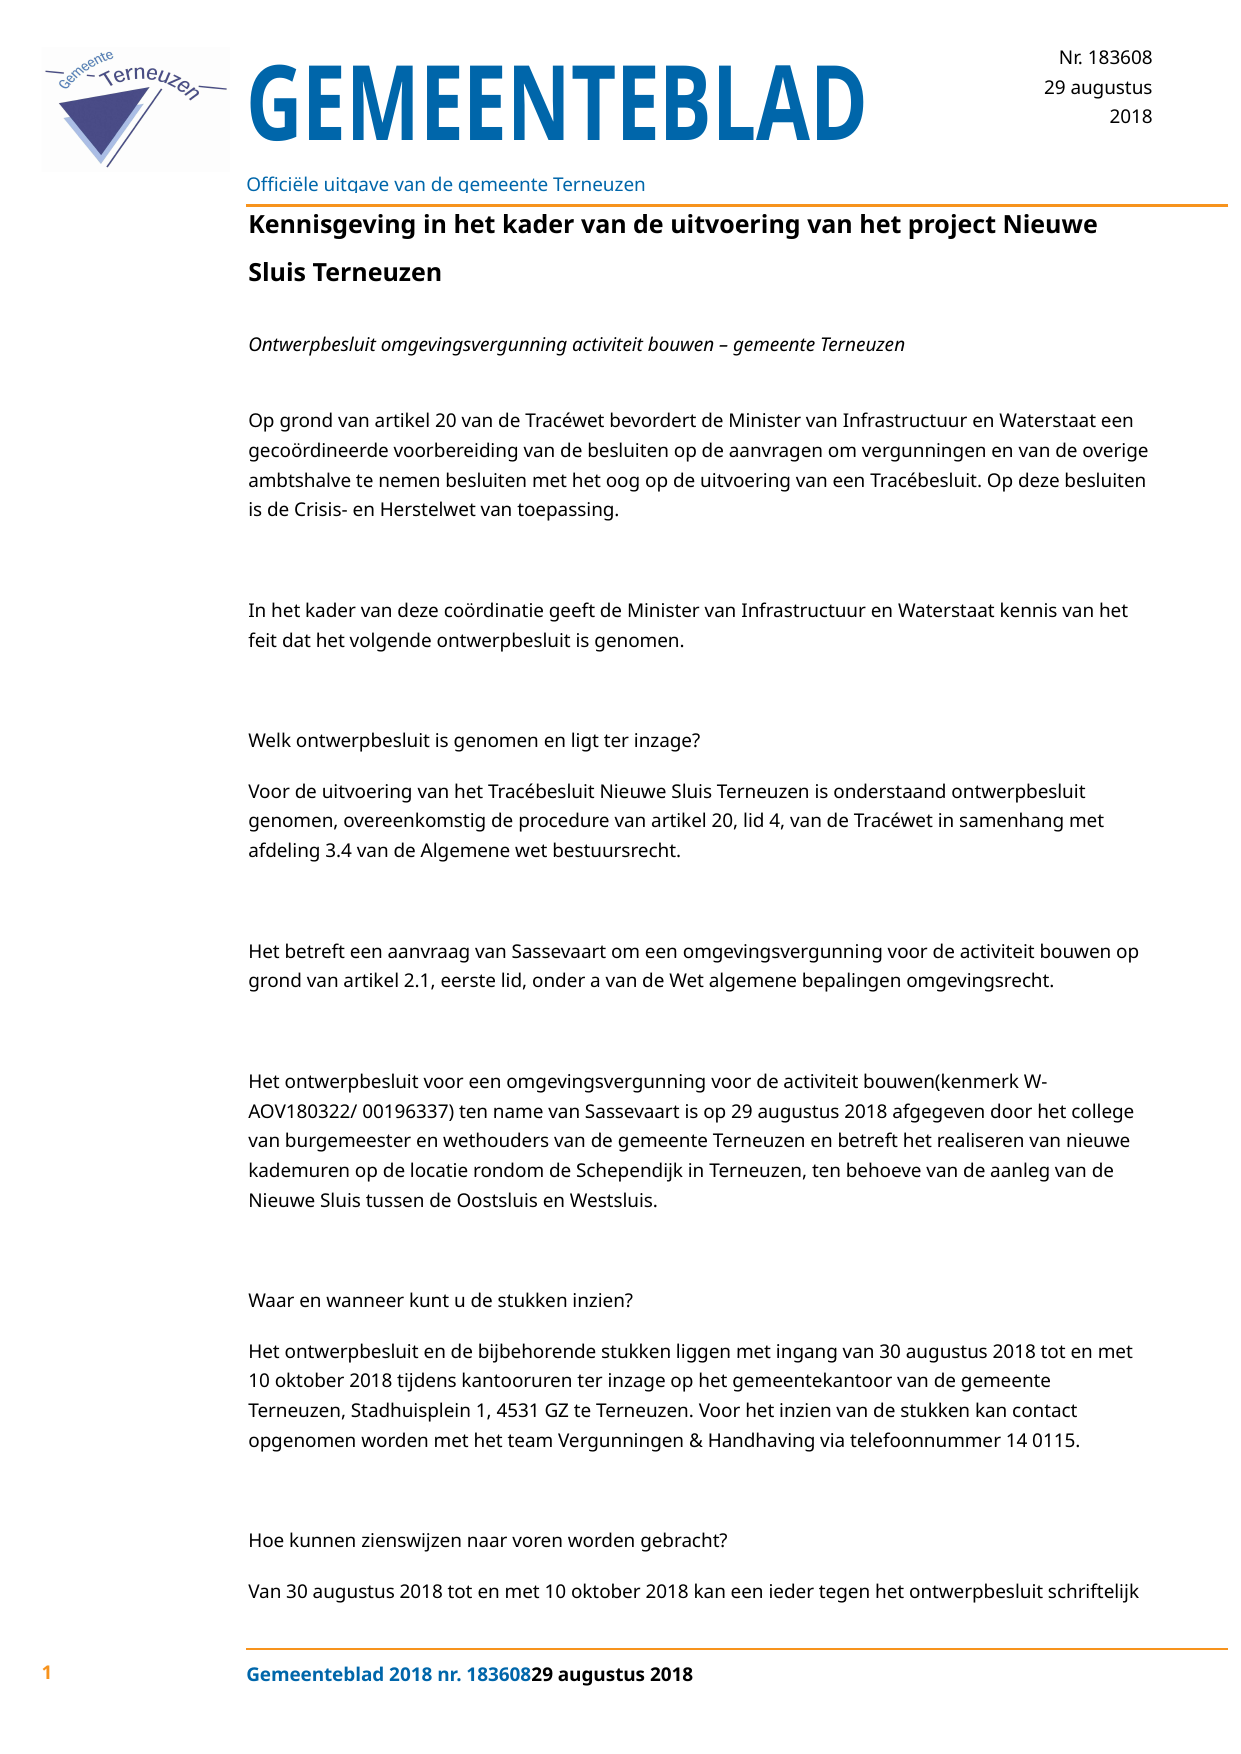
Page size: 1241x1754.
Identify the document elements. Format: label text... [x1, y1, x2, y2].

text In het kader van deze coördinatie geeft de Minister van Infrastructuur en Waterstaat kennis van het feit dat het volgende ontwerpbesluit is genomen. [248, 597, 1152, 652]
text Van 30 augustus 2018 tot en met 10 oktober 2018 kan een ieder tegen het ontwerpbesluit schriftelijk [248, 1578, 1152, 1604]
picture [41, 47, 231, 172]
text Welk ontwerpbesluit is genomen en ligt ter inzage? [248, 728, 1152, 753]
text Waar en wanneer kunt u de stukken inzien? [248, 1288, 1152, 1313]
text Kennisgeving in het kader van de uitvoering van het project Nieuwe Sluis Terneuzen [248, 207, 1152, 288]
text Het ontwerpbesluit voor een omgevingsvergunning voor de activiteit bouwen(kenmerk W-AOV180322/ 00196337) ten name van Sassevaart is op 29 augustus 2018 afgegeven door het college van burgemeester en wethouders van de gemeente Terneuzen en betreft het realiseren van nieuwe kademuren op de locatie rondom de Schependijk in Terneuzen, ten behoeve van de aanleg van de Nieuwe Sluis tussen de Oostsluis en Westsluis. [248, 1068, 1152, 1212]
text Ontwerpbesluit omgevingsvergunning activiteit bouwen – gemeente Terneuzen [248, 331, 1152, 357]
text Hoe kunnen zienswijzen naar voren worden gebracht? [248, 1528, 1152, 1553]
text Op grond van artikel 20 van de Tracéwet bevordert de Minister van Infrastructuur en Waterstaat een gecoördineerde voorbereiding van de besluiten op de aanvragen om vergunningen en van de overige ambtshalve te nemen besluiten met het oog op de uitvoering van een Tracébesluit. Op deze besluiten is de Crisis- en Herstelwet van toepassing. [248, 408, 1152, 522]
text Voor de uitvoering van het Tracébesluit Nieuwe Sluis Terneuzen is onderstaand ontwerpbesluit genomen, overeenkomstig de procedure van artikel 20, lid 4, van de Tracéwet in samenhang met afdeling 3.4 van de Algemene wet bestuursrecht. [248, 778, 1152, 863]
text Het ontwerpbesluit en de bijbehorende stukken liggen met ingang van 30 augustus 2018 tot en met 10 oktober 2018 tijdens kantooruren ter inzage op het gemeentekantoor van de gemeente Terneuzen, Stadhuisplein 1, 4531 GZ te Terneuzen. Voor het inzien van de stukken kan contact opgenomen worden met het team Vergunningen & Handhaving via telefoonnummer 14 0115. [248, 1338, 1152, 1452]
text Het betreft een aanvraag van Sassevaart om een omgevingsvergunning voor de activiteit bouwen op grond van artikel 2.1, eerste lid, onder a van de Wet algemene bepalingen omgevingsrecht. [248, 938, 1152, 993]
